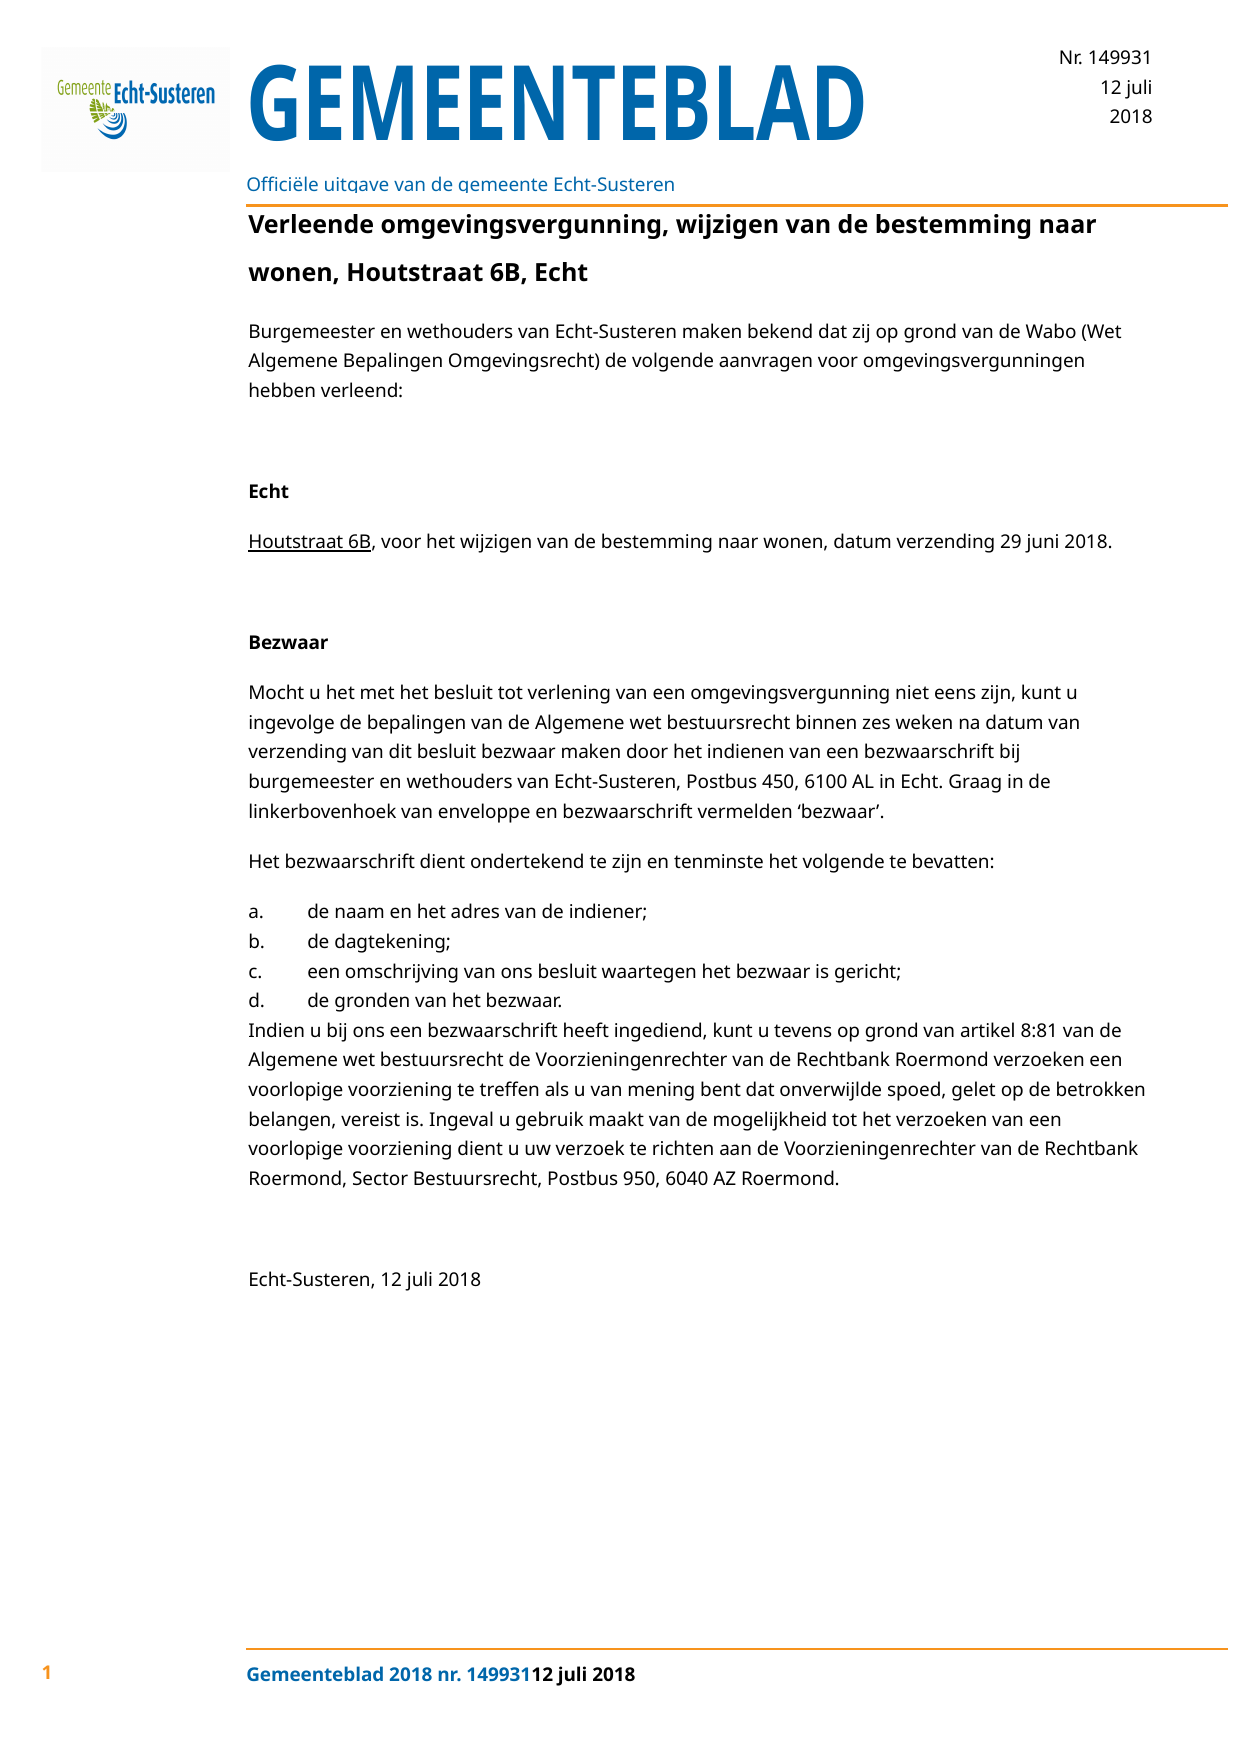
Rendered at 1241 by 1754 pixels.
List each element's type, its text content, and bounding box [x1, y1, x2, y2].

text Bezwaar [248, 629, 1152, 655]
text Verleende omgevingsvergunning, wijzigen van de bestemming naar wonen, Houtstraat 6B, Echt [248, 207, 1152, 288]
text Burgemeester en wethouders van Echt-Susteren maken bekend dat zij op grond van de Wabo (Wet Algemene Bepalingen Omgevingsrecht) de volgende aanvragen voor omgevingsvergunningen hebben verleend: [248, 318, 1152, 403]
text Mocht u het met het besluit tot verlening van een omgevingsvergunning niet eens zijn, kunt u ingevolge de bepalingen van de Algemene wet bestuursrecht binnen zes weken na datum van verzending van dit besluit bezwaar maken door het indienen van een bezwaarschrift bij burgemeester en wethouders van Echt-Susteren, Postbus 450, 6100 AL in Echt. Graag in de linkerbovenhoek van enveloppe en bezwaarschrift vermelden ‘bezwaar’. [248, 679, 1152, 824]
text Indien u bij ons een bezwaarschrift heeft ingediend, kunt u tevens op grond van artikel 8:81 van de Algemene wet bestuursrecht de Voorzieningenrechter van de Rechtbank Roermond verzoeken een voorlopige voorziening te treffen als u van mening bent dat onverwijlde spoed, gelet op de betrokken belangen, vereist is. Ingeval u gebruik maakt van de mogelijkheid tot het verzoeken van een voorlopige voorziening dient u uw verzoek te richten aan de Voorzieningenrechter van de Rechtbank Roermond, Sector Bestuursrecht, Postbus 950, 6040 AZ Roermond. [248, 1017, 1152, 1191]
list de dagtekening; [248, 928, 1152, 954]
text Echt [248, 478, 1152, 504]
list de naam en het adres van de indiener; [248, 899, 1152, 924]
text Het bezwaarschrift dient ondertekend te zijn en tenminste het volgende te bevatten: [248, 848, 1152, 874]
list de gronden van het bezwaar. [248, 987, 1152, 1013]
picture [41, 47, 231, 172]
list een omschrijving van ons besluit waartegen het bezwaar is gericht; [248, 958, 1152, 984]
text Echt-Susteren, 12 juli 2018 [248, 1266, 1152, 1292]
text Houtstraat 6B, voor het wijzigen van de bestemming naar wonen, datum verzending 29 juni 2018. [248, 528, 1152, 554]
